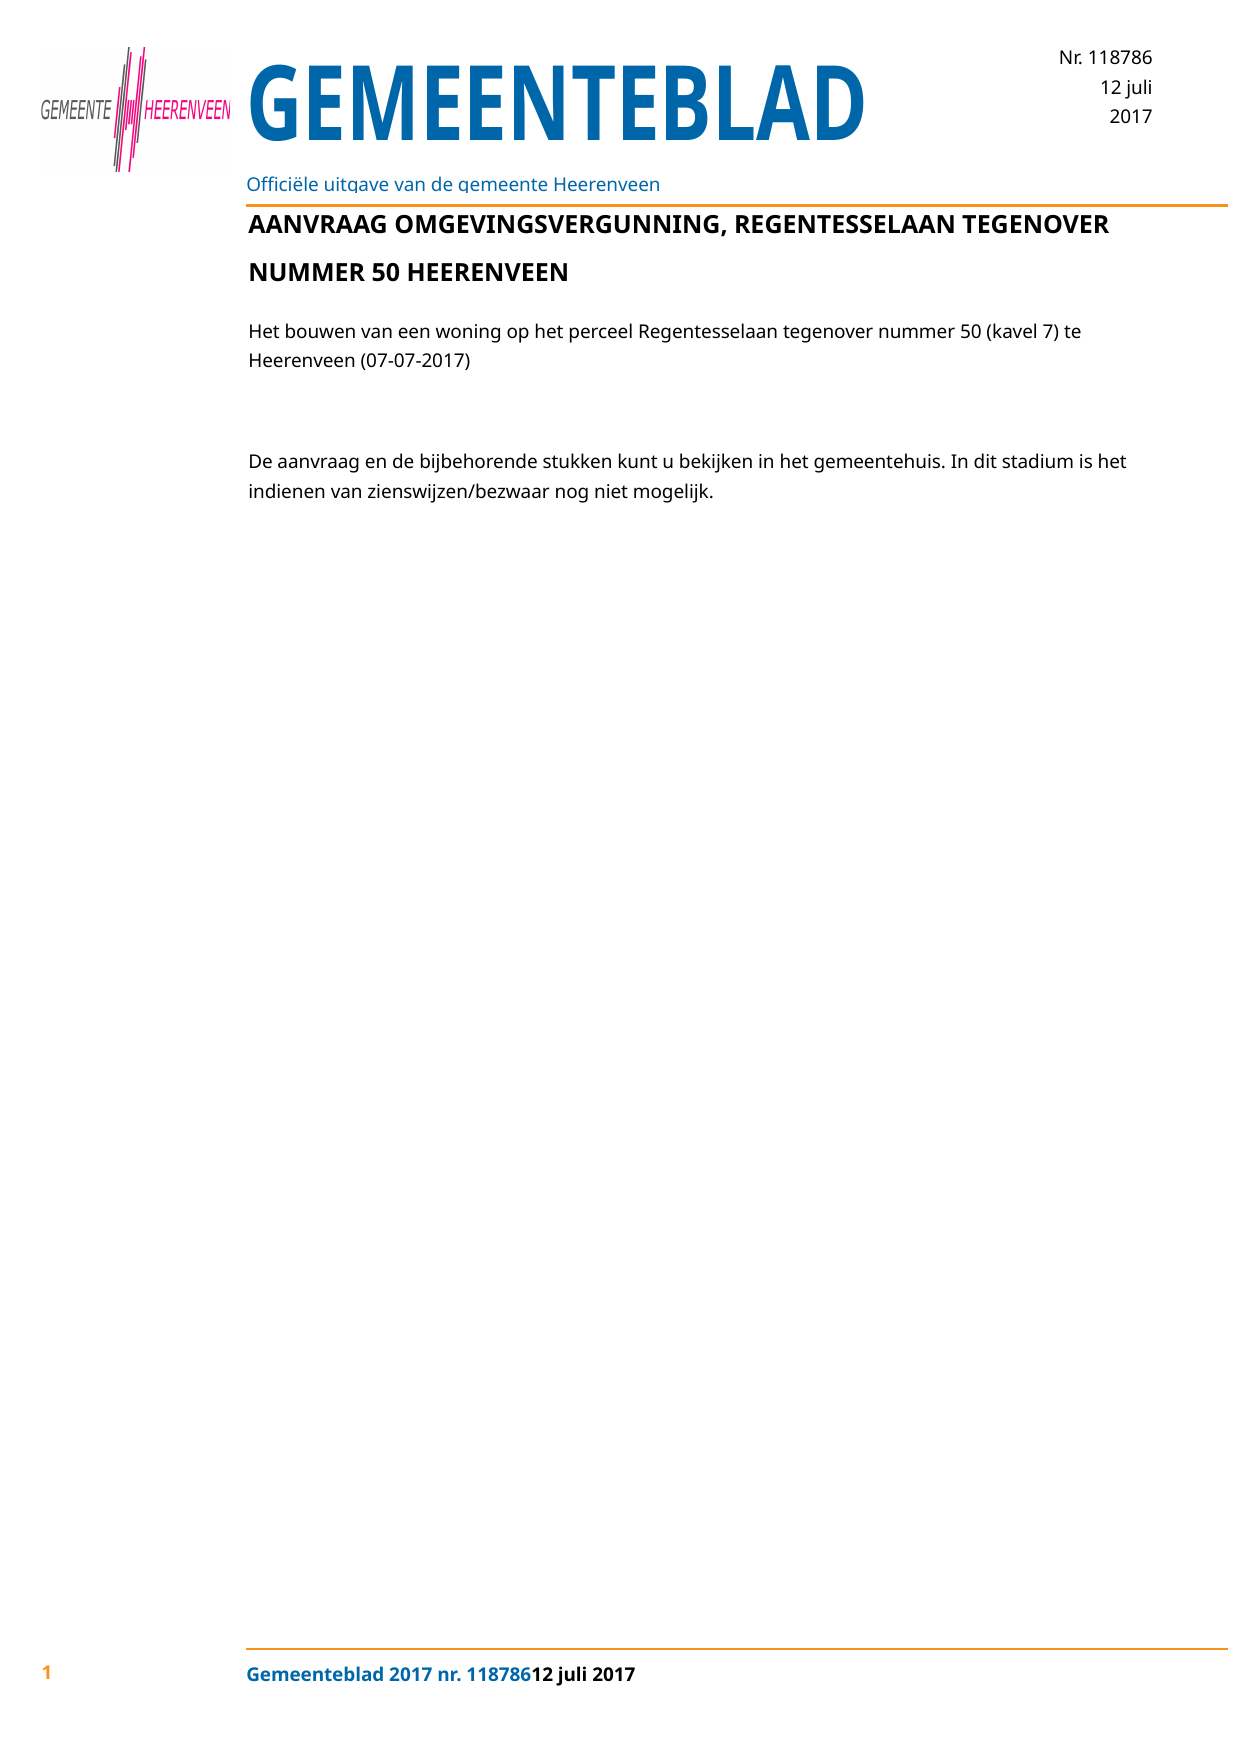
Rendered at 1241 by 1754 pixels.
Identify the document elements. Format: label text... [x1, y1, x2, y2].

text AANVRAAG OMGEVINGSVERGUNNING, REGENTESSELAAN TEGENOVER NUMMER 50 HEERENVEEN [248, 207, 1152, 288]
picture [41, 47, 231, 172]
text Het bouwen van een woning op het perceel Regentesselaan tegenover nummer 50 (kavel 7) te Heerenveen (07-07-2017) [248, 318, 1152, 373]
text De aanvraag en de bijbehorende stukken kunt u bekijken in het gemeentehuis. In dit stadium is het indienen van zienswijzen/bezwaar nog niet mogelijk. [248, 448, 1152, 504]
